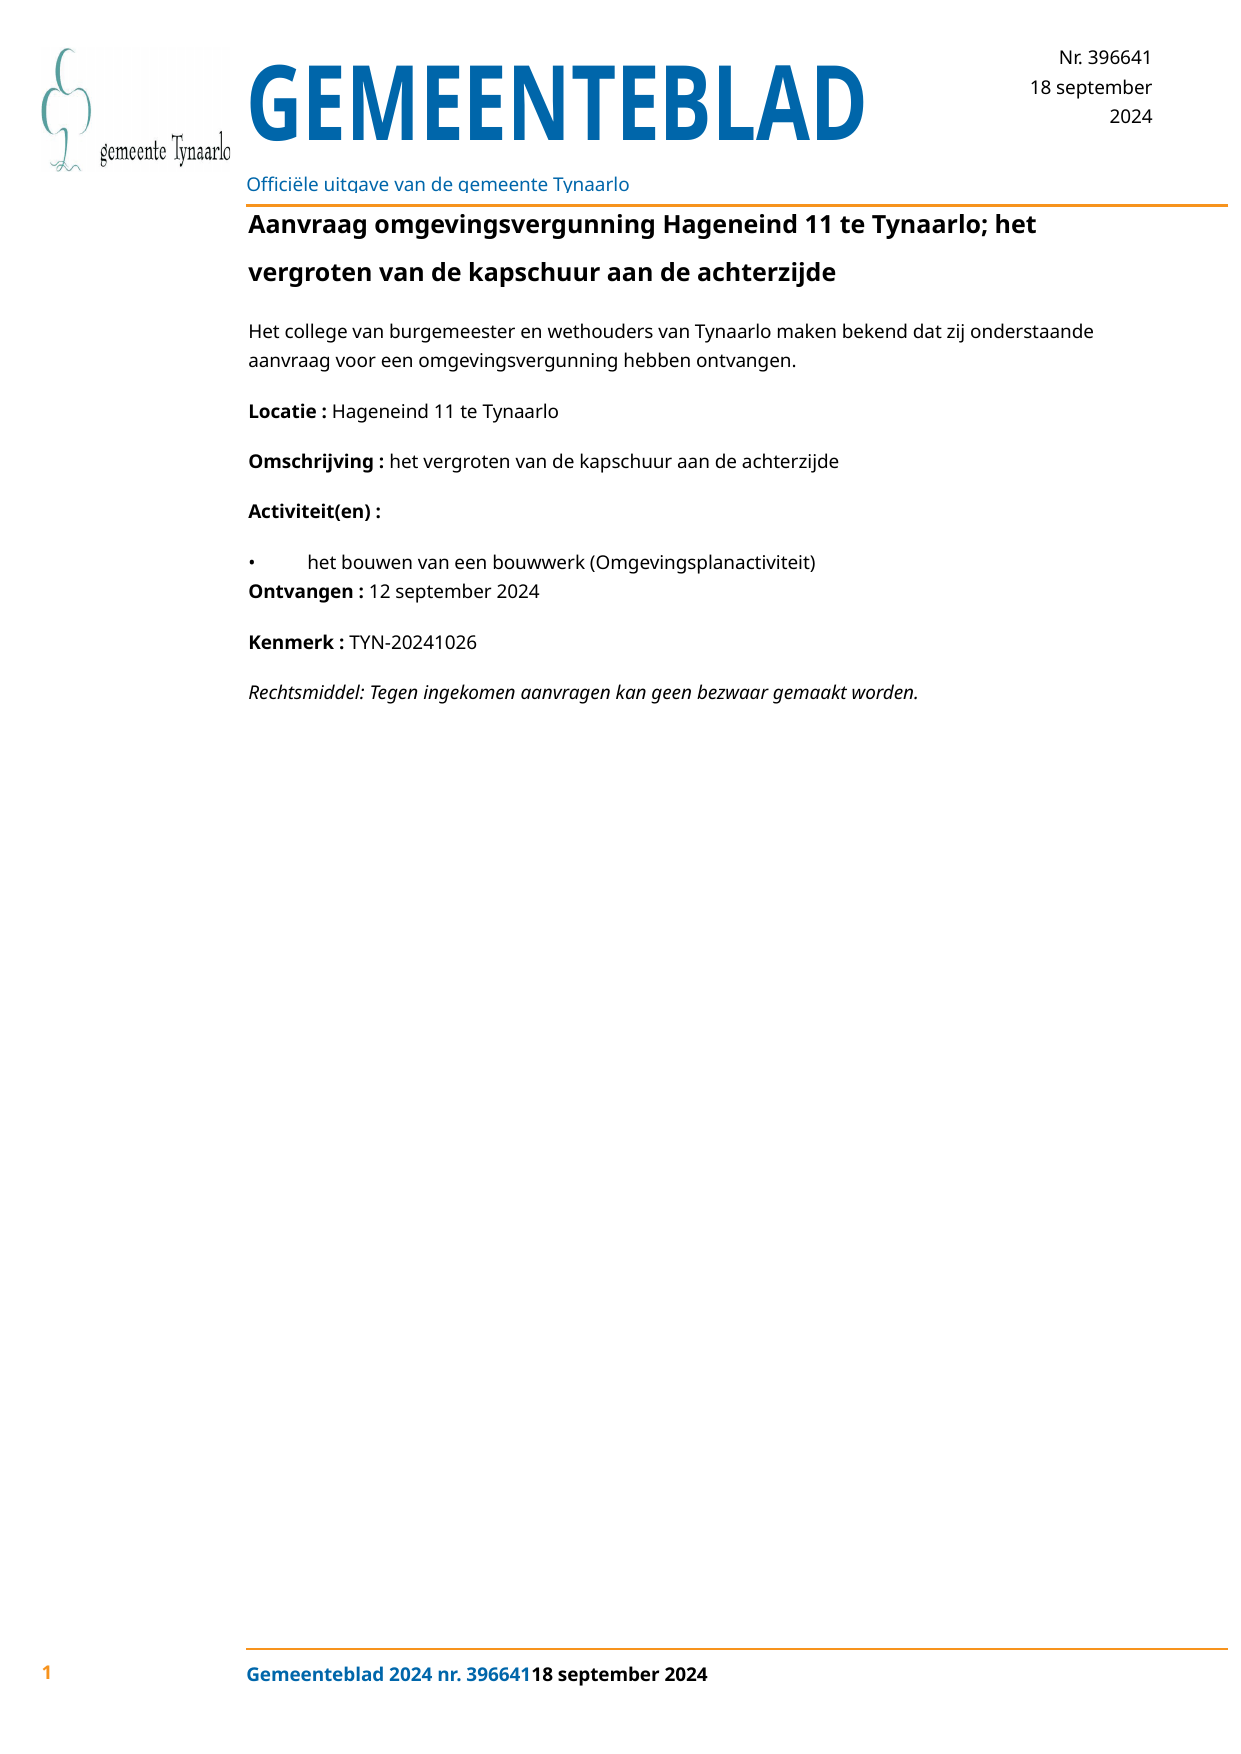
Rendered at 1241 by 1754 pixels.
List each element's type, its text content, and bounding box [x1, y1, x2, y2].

text Rechtsmiddel: Tegen ingekomen aanvragen kan geen bezwaar gemaakt worden. [248, 679, 1152, 705]
list het bouwen van een bouwwerk (Omgevingsplanactiviteit) [248, 549, 1152, 575]
text Het college van burgemeester en wethouders van Tynaarlo maken bekend dat zij onderstaande aanvraag voor een omgevingsvergunning hebben ontvangen. [248, 318, 1152, 373]
picture [41, 47, 231, 172]
text Locatie : Hageneind 11 te Tynaarlo [248, 398, 1152, 424]
text Ontvangen : 12 september 2024 [248, 579, 1152, 604]
text Kenmerk : TYN-20241026 [248, 629, 1152, 655]
text Activiteit(en) : [248, 499, 1152, 524]
text Aanvraag omgevingsvergunning Hageneind 11 te Tynaarlo; het vergroten van de kapschuur aan de achterzijde [248, 207, 1152, 288]
text Omschrijving : het vergroten van de kapschuur aan de achterzijde [248, 448, 1152, 474]
